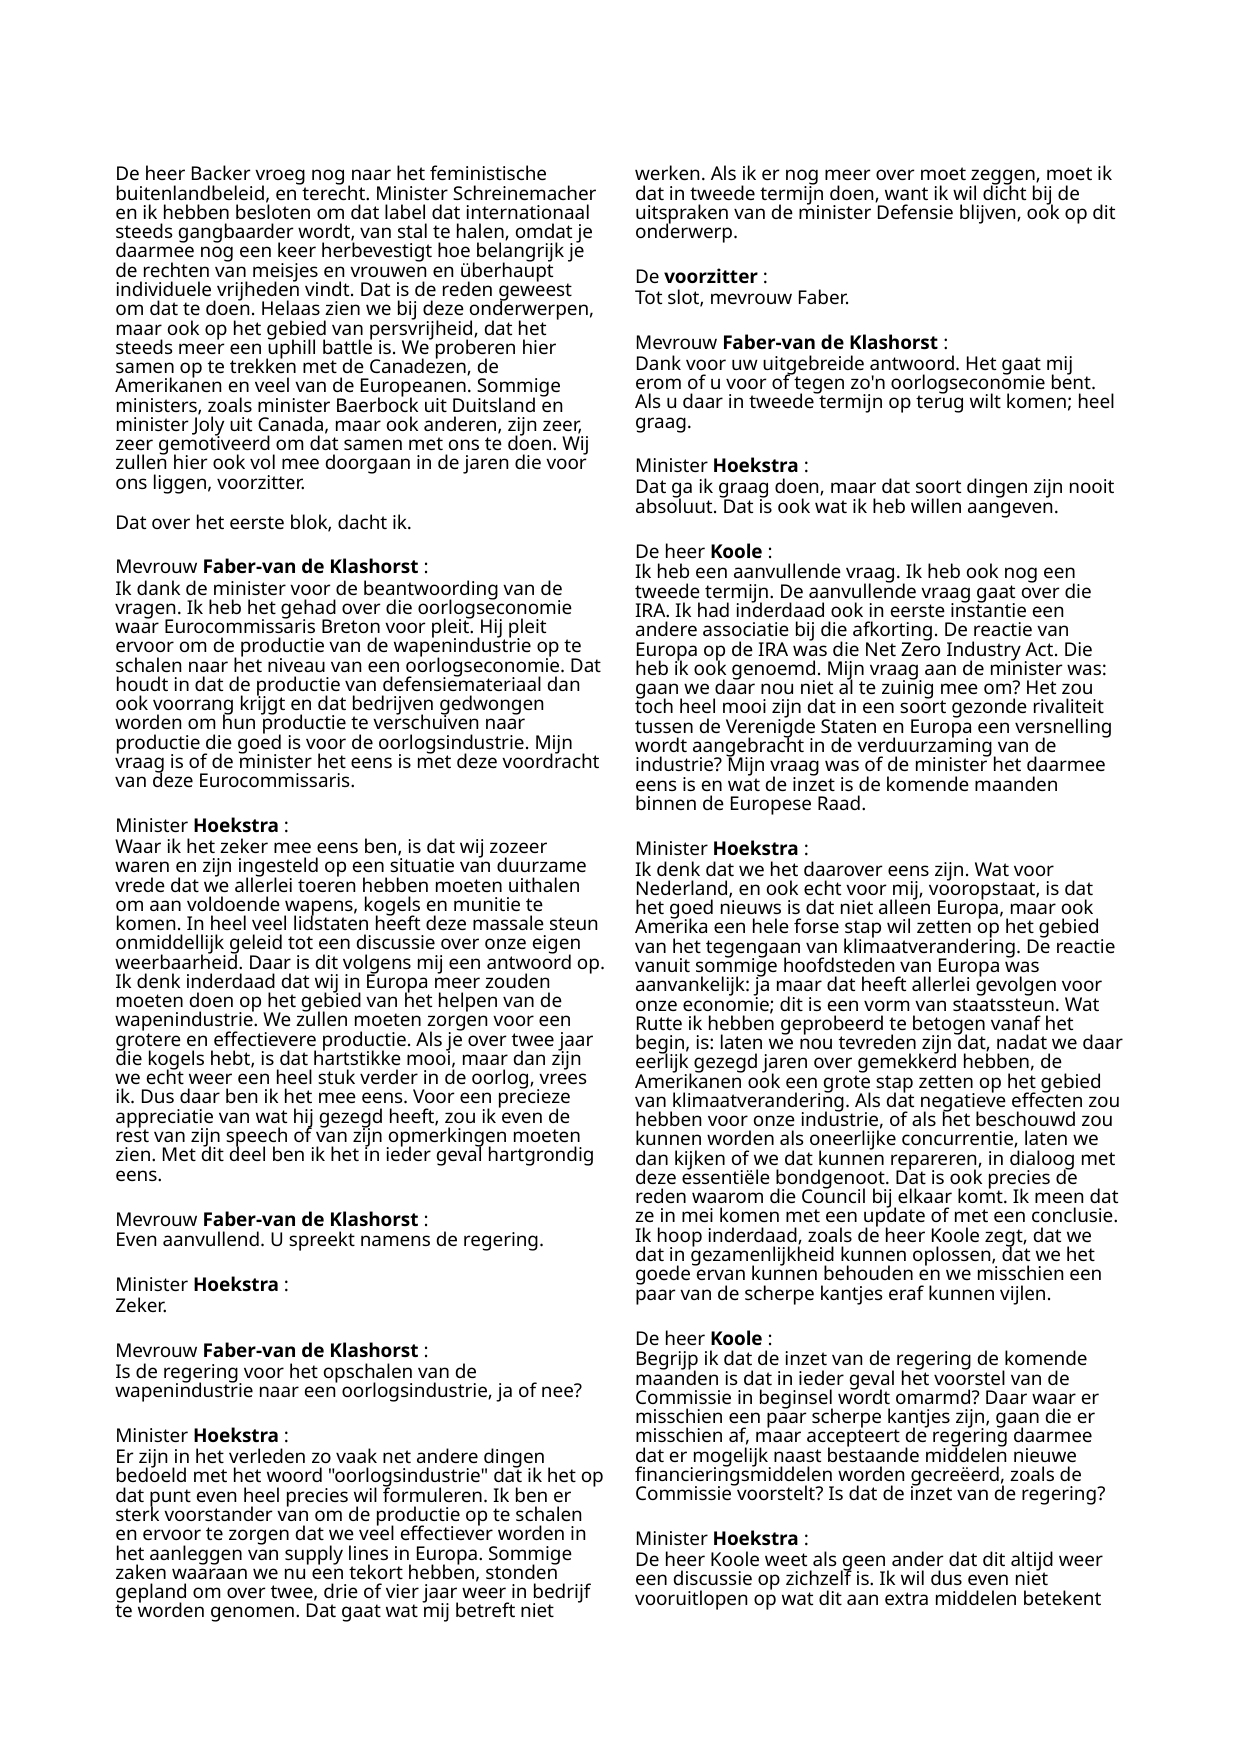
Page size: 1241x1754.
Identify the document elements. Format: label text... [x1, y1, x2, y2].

text Tot slot, mevrouw Faber. [635, 289, 1125, 308]
text Er zijn in het verleden zo vaak net andere dingen bedoeld met het woord "oorlogsindustrie" dat ik het op dat punt even heel precies wil formuleren. Ik ben er sterk voorstander van om de productie op te schalen en ervoor te zorgen dat we veel effectiever worden in het aanleggen van supply lines in Europa. Sommige zaken waaraan we nu een tekort hebben, stonden gepland om over twee, drie of vier jaar weer in bedrijf te worden genomen. Dat gaat wat mij betreft niet [115, 1448, 605, 1622]
text Ik dank de minister voor de beantwoording van de vragen. Ik heb het gehad over die oorlogseconomie waar Eurocommissaris Breton voor pleit. Hij pleit ervoor om de productie van de wapenindustrie op te schalen naar het niveau van een oorlogseconomie. Dat houdt in dat de productie van defensiemateriaal dan ook voorrang krijgt en dat bedrijven gedwongen worden om hun productie te verschuiven naar productie die goed is voor de oorlogsindustrie. Mijn vraag is of de minister het eens is met deze voordracht van deze Eurocommissaris. [115, 579, 605, 791]
text Zeker. [115, 1297, 605, 1317]
text Mevrouw Faber-van de Klashorst : [115, 1337, 605, 1363]
text De heer Koole weet als geen ander dat dit altijd weer een discussie op zichzelf is. Ik wil dus even niet vooruitlopen op wat dit aan extra middelen betekent [635, 1551, 1125, 1609]
text De heer Koole : [635, 538, 1125, 563]
text Even aanvullend. U spreekt namens de regering. [115, 1231, 605, 1251]
text Minister Hoekstra : [115, 812, 605, 838]
text Mevrouw Faber-van de Klashorst : [115, 1206, 605, 1231]
text Dat over het eerste blok, dacht ik. [115, 514, 605, 533]
text De heer Koole : [635, 1325, 1125, 1350]
text De voorzitter : [635, 263, 1125, 289]
text Minister Hoekstra : [115, 1422, 605, 1448]
text Minister Hoekstra : [115, 1272, 605, 1297]
text Is de regering voor het opschalen van de wapenindustrie naar een oorlogsindustrie, ja of nee? [115, 1363, 605, 1402]
text Mevrouw Faber-van de Klashorst : [115, 554, 605, 579]
text Waar ik het zeker mee eens ben, is dat wij zozeer waren en zijn ingesteld op een situatie van duurzame vrede dat we allerlei toeren hebben moeten uithalen om aan voldoende wapens, kogels en munitie te komen. In heel veel lidstaten heeft deze massale steun onmiddellijk geleid tot een discussie over onze eigen weerbaarheid. Daar is dit volgens mij een antwoord op. Ik denk inderdaad dat wij in Europa meer zouden moeten doen op het gebied van het helpen van de wapenindustrie. We zullen moeten zorgen voor een grotere en effectievere productie. Als je over twee jaar die kogels hebt, is dat hartstikke mooi, maar dan zijn we echt weer een heel stuk verder in de oorlog, vrees ik. Dus daar ben ik het mee eens. Voor een precieze appreciatie van wat hij gezegd heeft, zou ik even de rest van zijn speech of van zijn opmerkingen moeten zien. Met dit deel ben ik het in ieder geval hartgrondig eens. [115, 838, 605, 1185]
text Minister Hoekstra : [635, 835, 1125, 861]
text werken. Als ik er nog meer over moet zeggen, moet ik dat in tweede termijn doen, want ik wil dicht bij de uitspraken van de minister Defensie blijven, ook op dit onderwerp. [635, 165, 1125, 242]
text Begrijp ik dat de inzet van de regering de komende maanden is dat in ieder geval het voorstel van de Commissie in beginsel wordt omarmd? Daar waar er misschien een paar scherpe kantjes zijn, gaan die er misschien af, maar accepteert de regering daarmee dat er mogelijk naast bestaande middelen nieuwe financieringsmiddelen worden gecreëerd, zoals de Commissie voorstelt? Is dat de inzet van de regering? [635, 1350, 1125, 1504]
text Dat ga ik graag doen, maar dat soort dingen zijn nooit absoluut. Dat is ook wat ik heb willen aangeven. [635, 478, 1125, 517]
text Dank voor uw uitgebreide antwoord. Het gaat mij erom of u voor of tegen zo'n oorlogseconomie bent. Als u daar in tweede termijn op terug wilt komen; heel graag. [635, 355, 1125, 432]
text Mevrouw Faber-van de Klashorst : [635, 329, 1125, 355]
text Minister Hoekstra : [635, 453, 1125, 478]
text Minister Hoekstra : [635, 1525, 1125, 1551]
text Ik denk dat we het daarover eens zijn. Wat voor Nederland, en ook echt voor mij, vooropstaat, is dat het goed nieuws is dat niet alleen Europa, maar ook Amerika een hele forse stap wil zetten op het gebied van het tegengaan van klimaatverandering. De reactie vanuit sommige hoofdsteden van Europa was aanvankelijk: ja maar dat heeft allerlei gevolgen voor onze economie; dit is een vorm van staatssteun. Wat Rutte ik hebben geprobeerd te betogen vanaf het begin, is: laten we nou tevreden zijn dat, nadat we daar eerlijk gezegd jaren over gemekkerd hebben, de Amerikanen ook een grote stap zetten op het gebied van klimaatverandering. Als dat negatieve effecten zou hebben voor onze industrie, of als het beschouwd zou kunnen worden als oneerlijke concurrentie, laten we dan kijken of we dat kunnen repareren, in dialoog met deze essentiële bondgenoot. Dat is ook precies de reden waarom die Council bij elkaar komt. Ik meen dat ze in mei komen met een update of met een conclusie. Ik hoop inderdaad, zoals de heer Koole zegt, dat we dat in gezamenlijkheid kunnen oplossen, dat we het goede ervan kunnen behouden en we misschien een paar van de scherpe kantjes eraf kunnen vijlen. [635, 861, 1125, 1304]
text Ik heb een aanvullende vraag. Ik heb ook nog een tweede termijn. De aanvullende vraag gaat over die IRA. Ik had inderdaad ook in eerste instantie een andere associatie bij die afkorting. De reactie van Europa op de IRA was die Net Zero Industry Act. Die heb ik ook genoemd. Mijn vraag aan de minister was: gaan we daar nou niet al te zuinig mee om? Het zou toch heel mooi zijn dat in een soort gezonde rivaliteit tussen de Verenigde Staten en Europa een versnelling wordt aangebracht in de verduurzaming van de industrie? Mijn vraag was of de minister het daarmee eens is en wat de inzet is de komende maanden binnen de Europese Raad. [635, 563, 1125, 814]
text De heer Backer vroeg nog naar het feministische buitenlandbeleid, en terecht. Minister Schreinemacher en ik hebben besloten om dat label dat internationaal steeds gangbaarder wordt, van stal te halen, omdat je daarmee nog een keer herbevestigt hoe belangrijk je de rechten van meisjes en vrouwen en überhaupt individuele vrijheden vindt. Dat is de reden geweest om dat te doen. Helaas zien we bij deze onderwerpen, maar ook op het gebied van persvrijheid, dat het steeds meer een uphill battle is. We proberen hier samen op te trekken met de Canadezen, de Amerikanen en veel van de Europeanen. Sommige ministers, zoals minister Baerbock uit Duitsland en minister Joly uit Canada, maar ook anderen, zijn zeer, zeer gemotiveerd om dat samen met ons te doen. Wij zullen hier ook vol mee doorgaan in de jaren die voor ons liggen, voorzitter. [115, 165, 605, 493]
